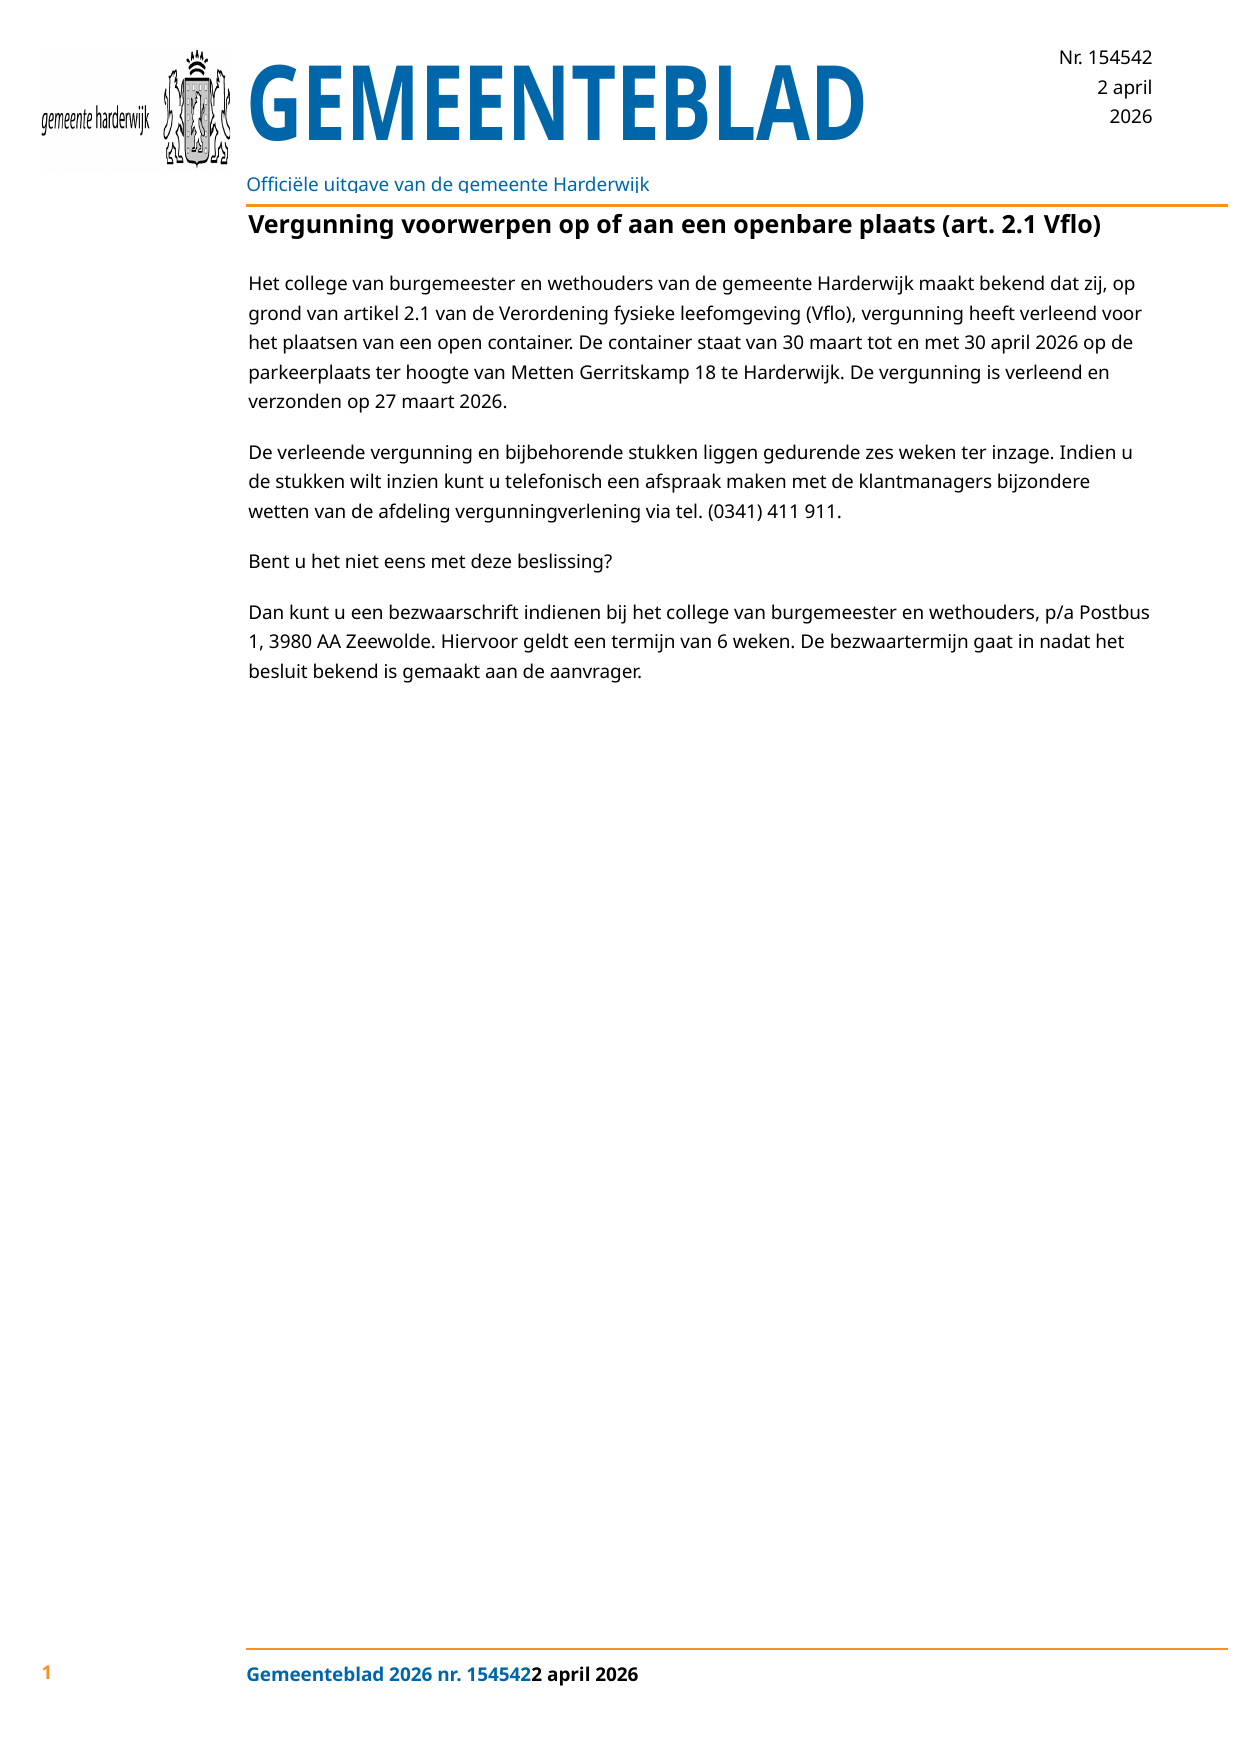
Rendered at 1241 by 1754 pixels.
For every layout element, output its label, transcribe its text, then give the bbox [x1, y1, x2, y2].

text Het college van burgemeester en wethouders van de gemeente Harderwijk maakt bekend dat zij, op grond van artikel 2.1 van de Verordening fysieke leefomgeving (Vflo), vergunning heeft verleend voor het plaatsen van een open container. De container staat van 30 maart tot en met 30 april 2026 op de parkeerplaats ter hoogte van Metten Gerritskamp 18 te Harderwijk. De vergunning is verleend en verzonden op 27 maart 2026. [248, 270, 1152, 414]
text De verleende vergunning en bijbehorende stukken liggen gedurende zes weken ter inzage. Indien u de stukken wilt inzien kunt u telefonisch een afspraak maken met de klantmanagers bijzondere wetten van de afdeling vergunningverlening via tel. (0341) 411 911. [248, 439, 1152, 524]
text Dan kunt u een bezwaarschrift indienen bij het college van burgemeester en wethouders, p/a Postbus 1, 3980 AA Zeewolde. Hiervoor geldt een termijn van 6 weken. De bezwaartermijn gaat in nadat het besluit bekend is gemaakt aan de aanvrager. [248, 599, 1152, 684]
text Bent u het niet eens met deze beslissing? [248, 549, 1152, 574]
text Vergunning voorwerpen op of aan een openbare plaats (art. 2.1 Vflo) [248, 207, 1152, 241]
picture [41, 47, 231, 172]
